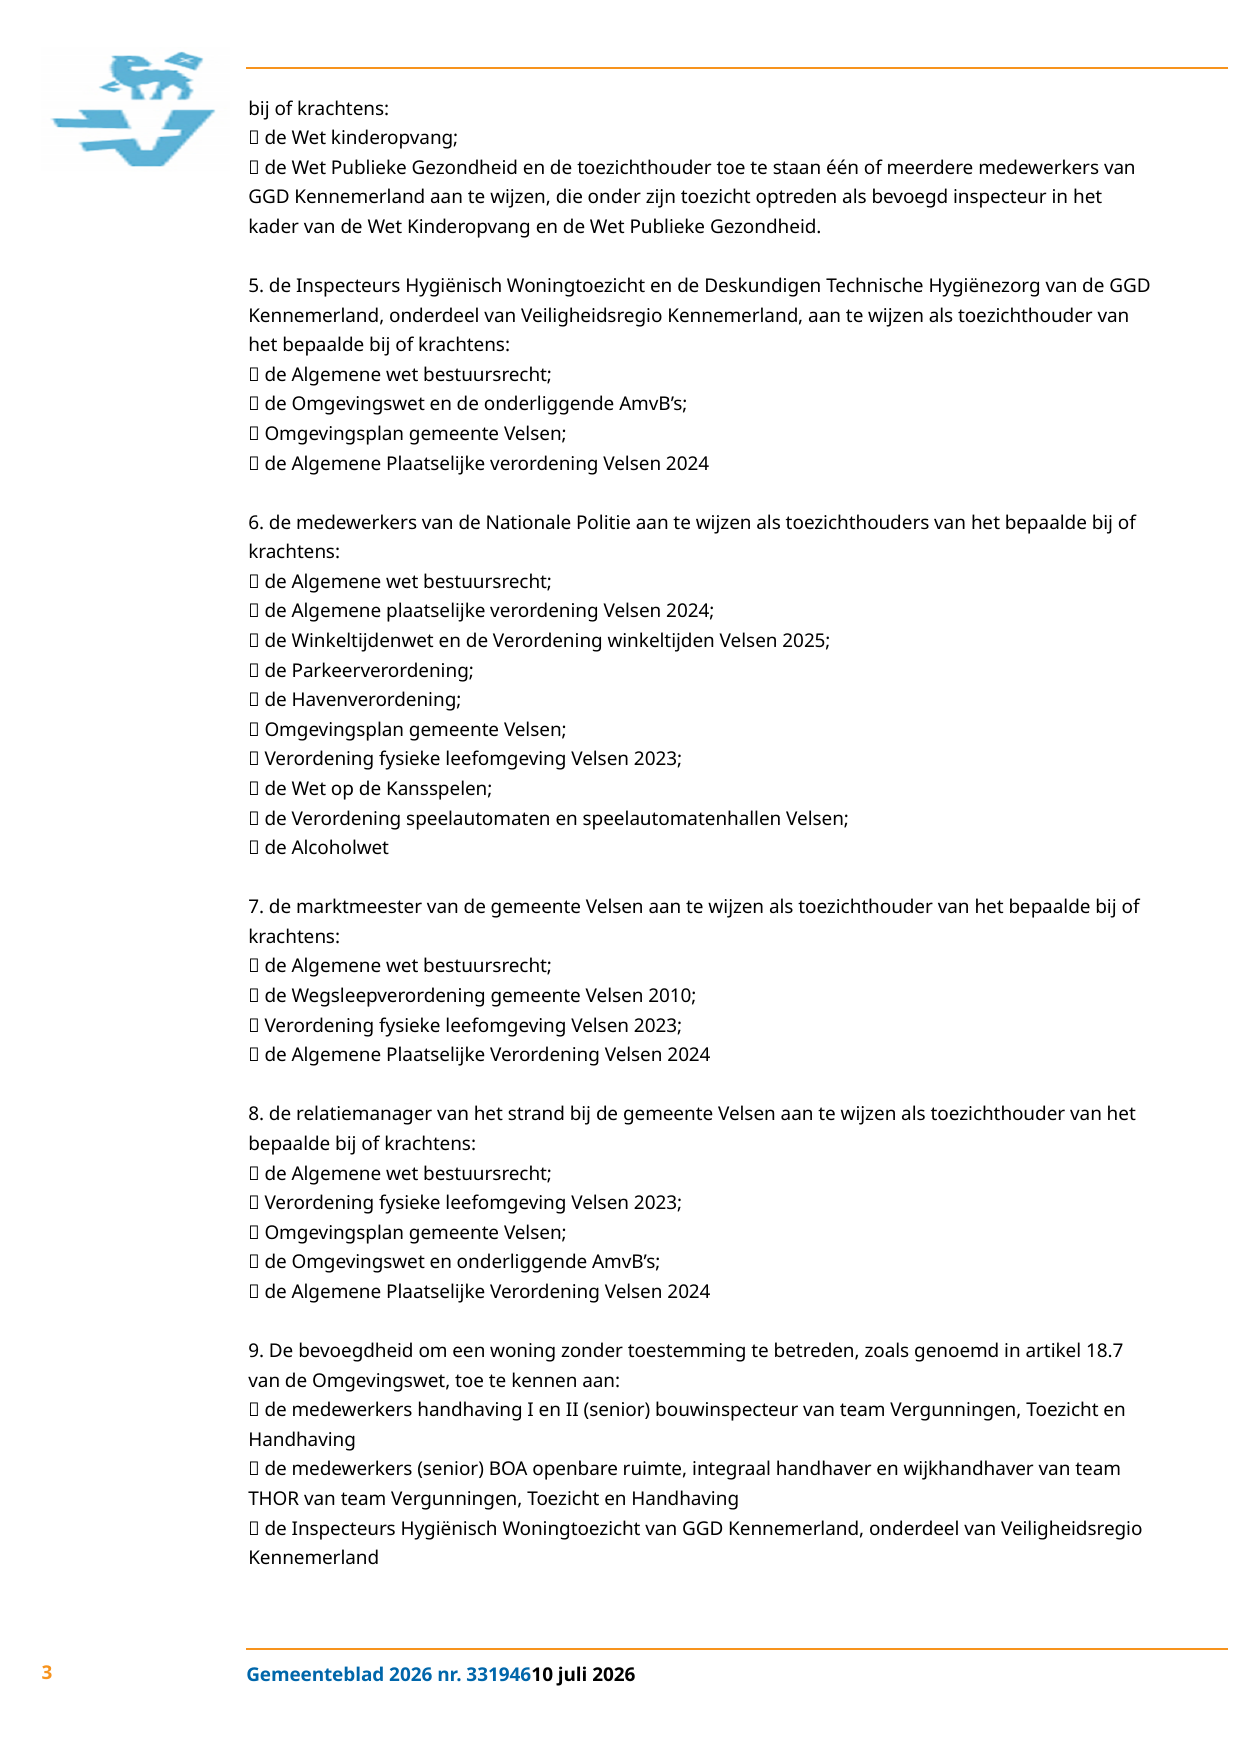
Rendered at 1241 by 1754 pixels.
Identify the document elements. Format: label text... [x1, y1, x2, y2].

text 9. De bevoegdheid om een woning zonder toestemming te betreden, zoals genoemd in artikel 18.7 van de Omgevingswet, toe te kennen aan: [248, 1337, 1152, 1393]
text 5. de Inspecteurs Hygiënisch Woningtoezicht en de Deskundigen Technische Hygiënezorg van de GGD Kennemerland, onderdeel van Veiligheidsregio Kennemerland, aan te wijzen als toezichthouder van het bepaalde bij of krachtens: [248, 272, 1152, 357]
text  Omgevingsplan gemeente Velsen; [248, 716, 1152, 742]
text 8. de relatiemanager van het strand bij de gemeente Velsen aan te wijzen als toezichthouder van het bepaalde bij of krachtens: [248, 1101, 1152, 1156]
text  de Omgevingswet en de onderliggende AmvB’s; [248, 391, 1152, 416]
text bij of krachtens: [248, 95, 1152, 121]
text  de Wet kinderopvang; [248, 124, 1152, 150]
text  de Omgevingswet en onderliggende AmvB’s; [248, 1248, 1152, 1274]
text  de Verordening speelautomaten en speelautomatenhallen Velsen; [248, 805, 1152, 831]
text  de Havenverordening; [248, 686, 1152, 712]
text  de Algemene Plaatselijke Verordening Velsen 2024 [248, 1278, 1152, 1304]
picture [41, 47, 231, 172]
text  de Algemene plaatselijke verordening Velsen 2024; [248, 598, 1152, 623]
text  Verordening fysieke leefomgeving Velsen 2023; [248, 1012, 1152, 1038]
text  de Algemene wet bestuursrecht; [248, 361, 1152, 387]
text 6. de medewerkers van de Nationale Politie aan te wijzen als toezichthouders van het bepaalde bij of krachtens: [248, 509, 1152, 564]
text  de Wegsleepverordening gemeente Velsen 2010; [248, 982, 1152, 1008]
text  de Algemene Plaatselijke verordening Velsen 2024 [248, 450, 1152, 476]
text  de Wet op de Kansspelen; [248, 775, 1152, 801]
text  de medewerkers handhaving I en II (senior) bouwinspecteur van team Vergunningen, Toezicht en Handhaving [248, 1396, 1152, 1452]
text  de Algemene Plaatselijke Verordening Velsen 2024 [248, 1041, 1152, 1067]
text  Verordening fysieke leefomgeving Velsen 2023; [248, 1189, 1152, 1215]
text  de Winkeltijdenwet en de Verordening winkeltijden Velsen 2025; [248, 627, 1152, 653]
text  de Alcoholwet [248, 834, 1152, 860]
text  de Inspecteurs Hygiënisch Woningtoezicht van GGD Kennemerland, onderdeel van Veiligheidsregio Kennemerland [248, 1515, 1152, 1570]
text  Verordening fysieke leefomgeving Velsen 2023; [248, 746, 1152, 771]
text  de Algemene wet bestuursrecht; [248, 568, 1152, 594]
text  Omgevingsplan gemeente Velsen; [248, 1219, 1152, 1245]
text  de Algemene wet bestuursrecht; [248, 953, 1152, 978]
text  Omgevingsplan gemeente Velsen; [248, 420, 1152, 446]
text  de Parkeerverordening; [248, 657, 1152, 683]
text  de Algemene wet bestuursrecht; [248, 1160, 1152, 1186]
text  de medewerkers (senior) BOA openbare ruimte, integraal handhaver en wijkhandhaver van team THOR van team Vergunningen, Toezicht en Handhaving [248, 1456, 1152, 1511]
text 7. de marktmeester van de gemeente Velsen aan te wijzen als toezichthouder van het bepaalde bij of krachtens: [248, 893, 1152, 949]
text  de Wet Publieke Gezondheid en de toezichthouder toe te staan één of meerdere medewerkers van GGD Kennemerland aan te wijzen, die onder zijn toezicht optreden als bevoegd inspecteur in het kader van de Wet Kinderopvang en de Wet Publieke Gezondheid. [248, 154, 1152, 239]
